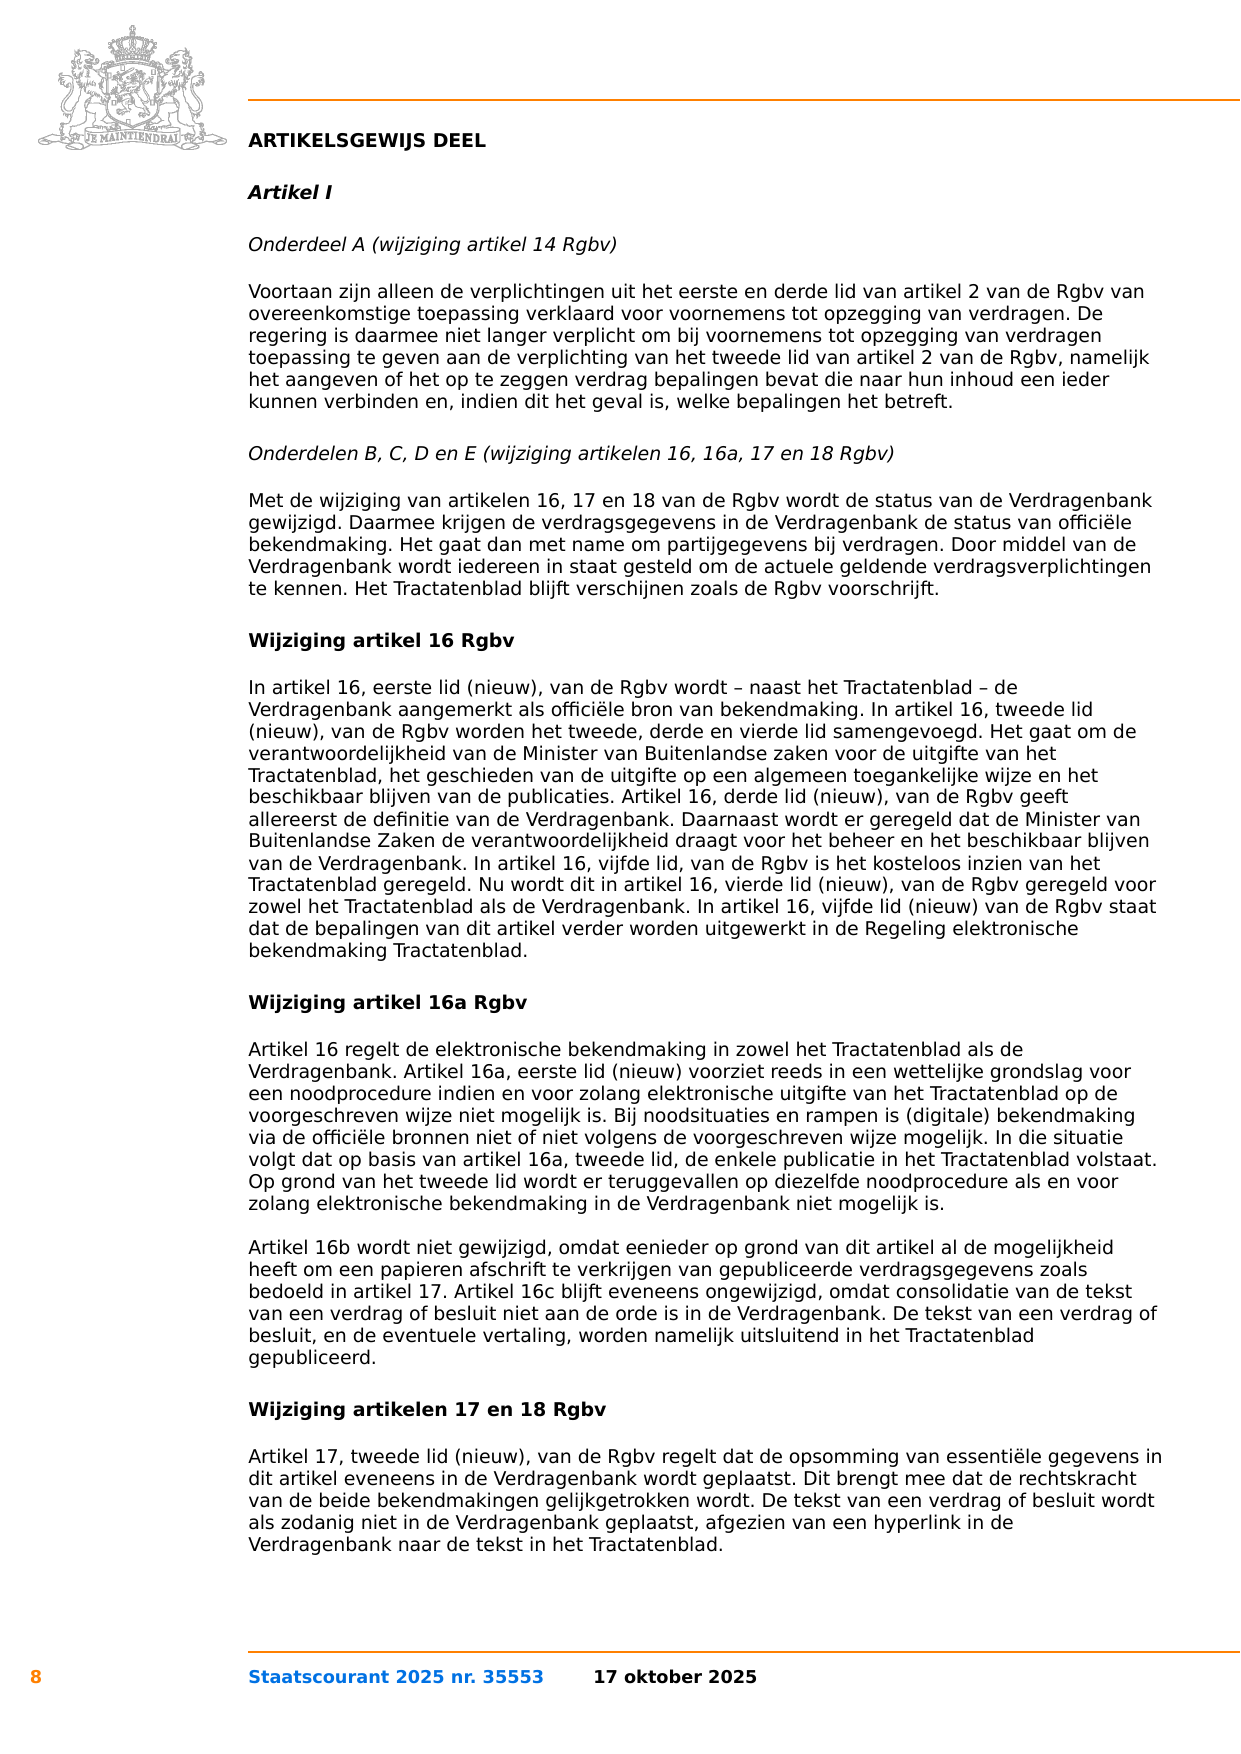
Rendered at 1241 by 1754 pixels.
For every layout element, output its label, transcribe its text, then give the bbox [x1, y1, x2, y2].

subtitle Onderdeel A (wijziging artikel 14 Rgbv) [248, 234, 1163, 256]
subtitle Wijziging artikel 16 Rgbv [248, 629, 1163, 652]
subtitle ARTIKELSGEWIJS DEEL [248, 130, 1163, 152]
subtitle Wijziging artikel 16a Rgbv [248, 992, 1163, 1014]
text In artikel 16, eerste lid (nieuw), van de Rgbv wordt – naast het Tractatenblad – de Verdragenbank aangemerkt als officiële bron van bekendmaking. In artikel 16, tweede lid (nieuw), van de Rgbv worden het tweede, derde en vierde lid samengevoegd. Het gaat om de verantwoordelijkheid van de Minister van Buitenlandse zaken voor de uitgifte van het Tractatenblad, het geschieden van de uitgifte op een algemeen toegankelijke wijze en het beschikbaar blijven van de publicaties. Artikel 16, derde lid (nieuw), van de Rgbv geeft allereerst de definitie van de Verdragenbank. Daarnaast wordt er geregeld dat de Minister van Buitenlandse Zaken de verantwoordelijkheid draagt voor het beheer en het beschikbaar blijven van de Verdragenbank. In artikel 16, vijfde lid, van de Rgbv is het kosteloos inzien van het Tractatenblad geregeld. Nu wordt dit in artikel 16, vierde lid (nieuw), van de Rgbv geregeld voor zowel het Tractatenblad als de Verdragenbank. In artikel 16, vijfde lid (nieuw) van de Rgbv staat dat de bepalingen van dit artikel verder worden uitgewerkt in de Regeling elektronische bekendmaking Tractatenblad. [248, 677, 1163, 962]
text Met de wijziging van artikelen 16, 17 en 18 van de Rgbv wordt de status van de Verdragenbank gewijzigd. Daarmee krijgen de verdragsgegevens in de Verdragenbank de status van officiële bekendmaking. Het gaat dan met name om partijgegevens bij verdragen. Door middel van de Verdragenbank wordt iedereen in staat gesteld om de actuele geldende verdragsverplichtingen te kennen. Het Tractatenblad blijft verschijnen zoals de Rgbv voorschrijft. [248, 490, 1163, 599]
picture [38, 25, 227, 150]
subtitle Wijziging artikelen 17 en 18 Rgbv [248, 1399, 1163, 1421]
subtitle Onderdelen B, C, D en E (wijziging artikelen 16, 16a, 17 en 18 Rgbv) [248, 443, 1163, 465]
text Artikel 16 regelt de elektronische bekendmaking in zowel het Tractatenblad als de Verdragenbank. Artikel 16a, eerste lid (nieuw) voorziet reeds in een wettelijke grondslag voor een noodprocedure indien en voor zolang elektronische uitgifte van het Tractatenblad op de voorgeschreven wijze niet mogelijk is. Bij noodsituaties en rampen is (digitale) bekendmaking via de officiële bronnen niet of niet volgens de voorgeschreven wijze mogelijk. In die situatie volgt dat op basis van artikel 16a, tweede lid, de enkele publicatie in het Tractatenblad volstaat. Op grond van het tweede lid wordt er teruggevallen op diezelfde noodprocedure als en voor zolang elektronische bekendmaking in de Verdragenbank niet mogelijk is. [248, 1039, 1163, 1215]
text Artikel 16b wordt niet gewijzigd, omdat eenieder op grond van dit artikel al de mogelijkheid heeft om een papieren afschrift te verkrijgen van gepubliceerde verdragsgegevens zoals bedoeld in artikel 17. Artikel 16c blijft eveneens ongewijzigd, omdat consolidatie van de tekst van een verdrag of besluit niet aan de orde is in de Verdragenbank. De tekst van een verdrag of besluit, en de eventuele vertaling, worden namelijk uitsluitend in het Tractatenblad gepubliceerd. [248, 1237, 1163, 1369]
text Voortaan zijn alleen de verplichtingen uit het eerste en derde lid van artikel 2 van de Rgbv van overeenkomstige toepassing verklaard voor voornemens tot opzegging van verdragen. De regering is daarmee niet langer verplicht om bij voornemens tot opzegging van verdragen toepassing te geven aan de verplichting van het tweede lid van artikel 2 van de Rgbv, namelijk het aangeven of het op te zeggen verdrag bepalingen bevat die naar hun inhoud een ieder kunnen verbinden en, indien dit het geval is, welke bepalingen het betreft. [248, 281, 1163, 413]
text Artikel 17, tweede lid (nieuw), van de Rgbv regelt dat de opsomming van essentiële gegevens in dit artikel eveneens in de Verdragenbank wordt geplaatst. Dit brengt mee dat de rechtskracht van de beide bekendmakingen gelijkgetrokken wordt. De tekst van een verdrag of besluit wordt als zodanig niet in de Verdragenbank geplaatst, afgezien van een hyperlink in de Verdragenbank naar de tekst in het Tractatenblad. [248, 1446, 1163, 1556]
subtitle Artikel I [248, 182, 1163, 204]
